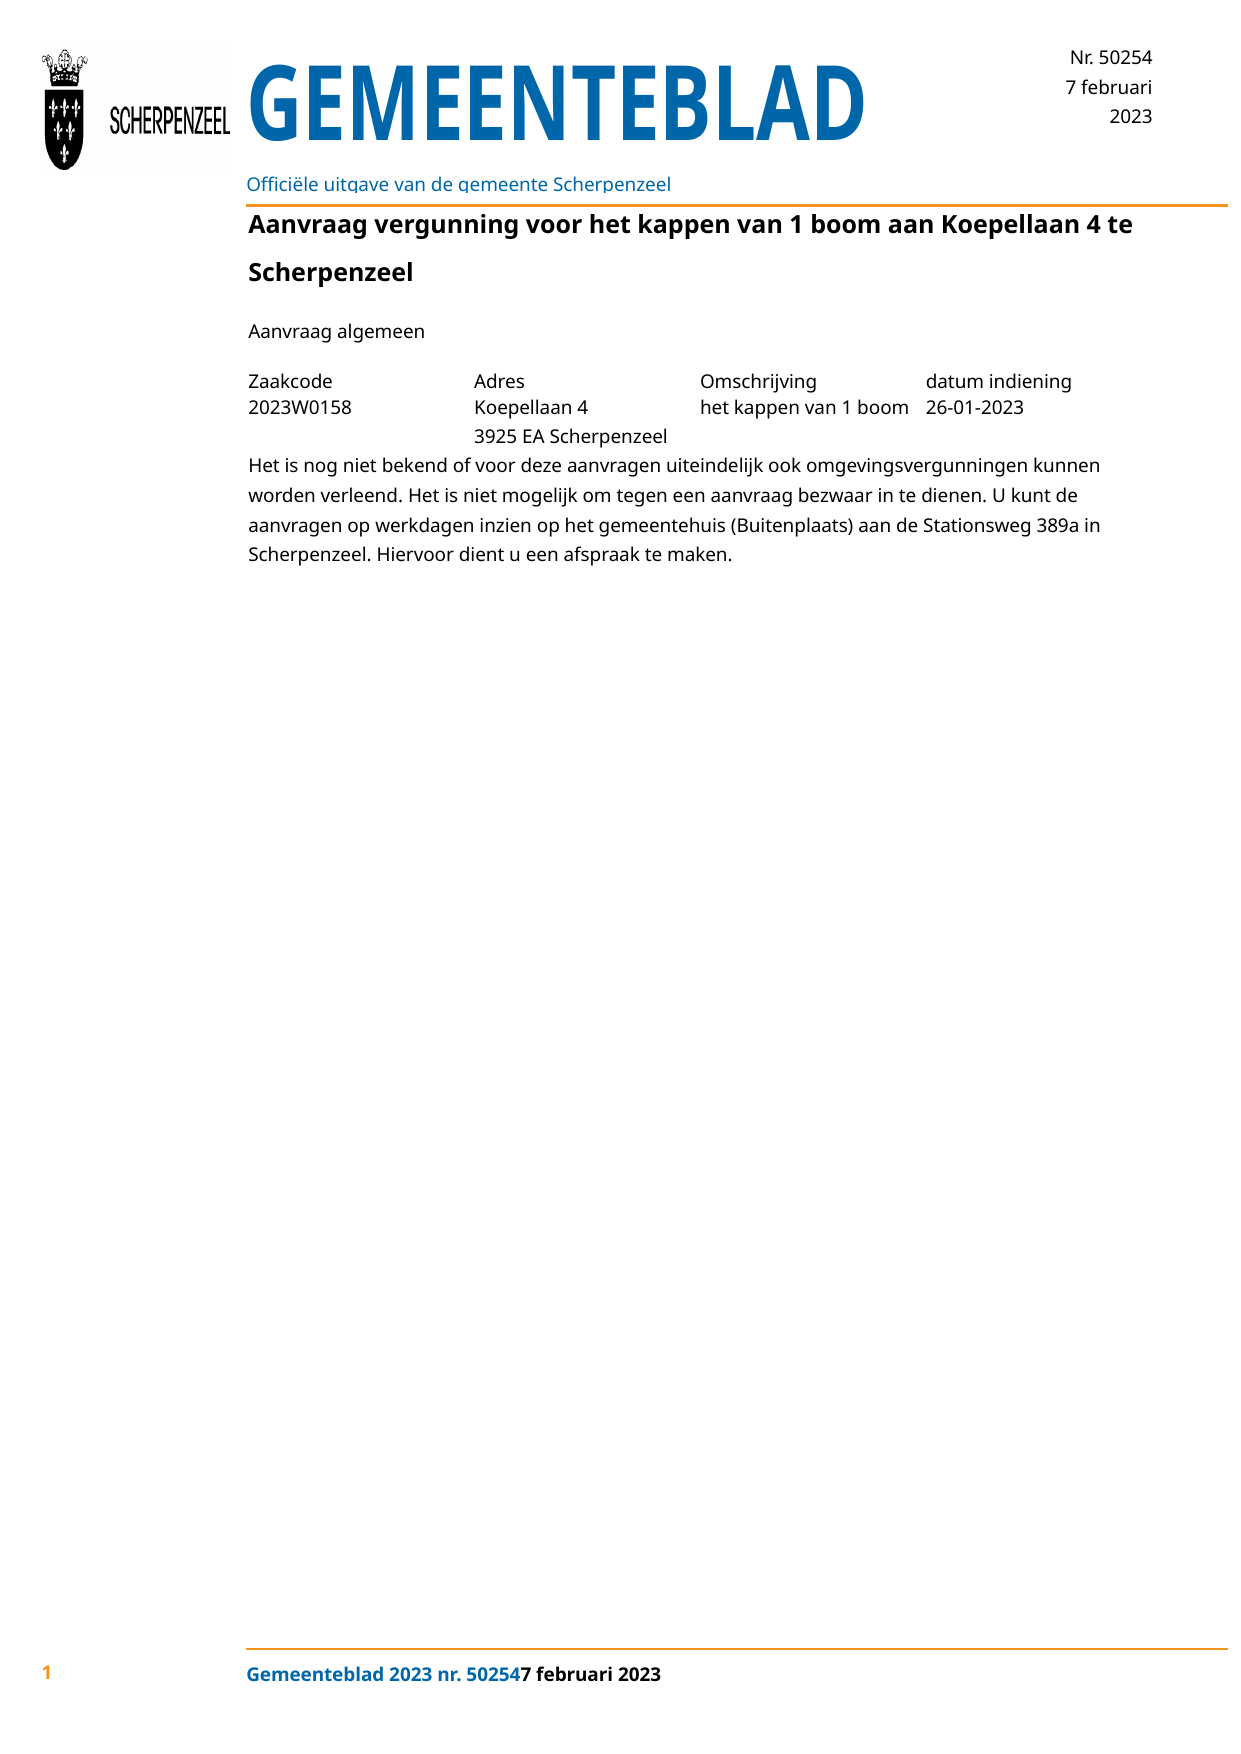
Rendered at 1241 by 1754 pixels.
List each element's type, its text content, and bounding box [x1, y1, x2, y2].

table_cell 26-01-2023 [926, 394, 1152, 449]
table_cell Koepellaan 4 3925 EA Scherpenzeel [474, 394, 700, 449]
table_header Zaakcode [248, 369, 474, 394]
text Aanvraag algemeen [248, 318, 1152, 344]
table_header datum indiening [926, 369, 1152, 394]
text Aanvraag vergunning voor het kappen van 1 boom aan Koepellaan 4 te Scherpenzeel [248, 207, 1152, 288]
table_header Omschrijving [700, 369, 926, 394]
table_cell 2023W0158 [248, 394, 474, 449]
picture [41, 47, 231, 172]
text Het is nog niet bekend of voor deze aanvragen uiteindelijk ook omgevingsvergunningen kunnen worden verleend. Het is niet mogelijk om tegen een aanvraag bezwaar in te dienen. U kunt de aanvragen op werkdagen inzien op het gemeentehuis (Buitenplaats) aan de Stationsweg 389a in Scherpenzeel. Hiervoor dient u een afspraak te maken. [248, 453, 1152, 567]
table_header Adres [474, 369, 700, 394]
table_cell het kappen van 1 boom [700, 394, 926, 449]
